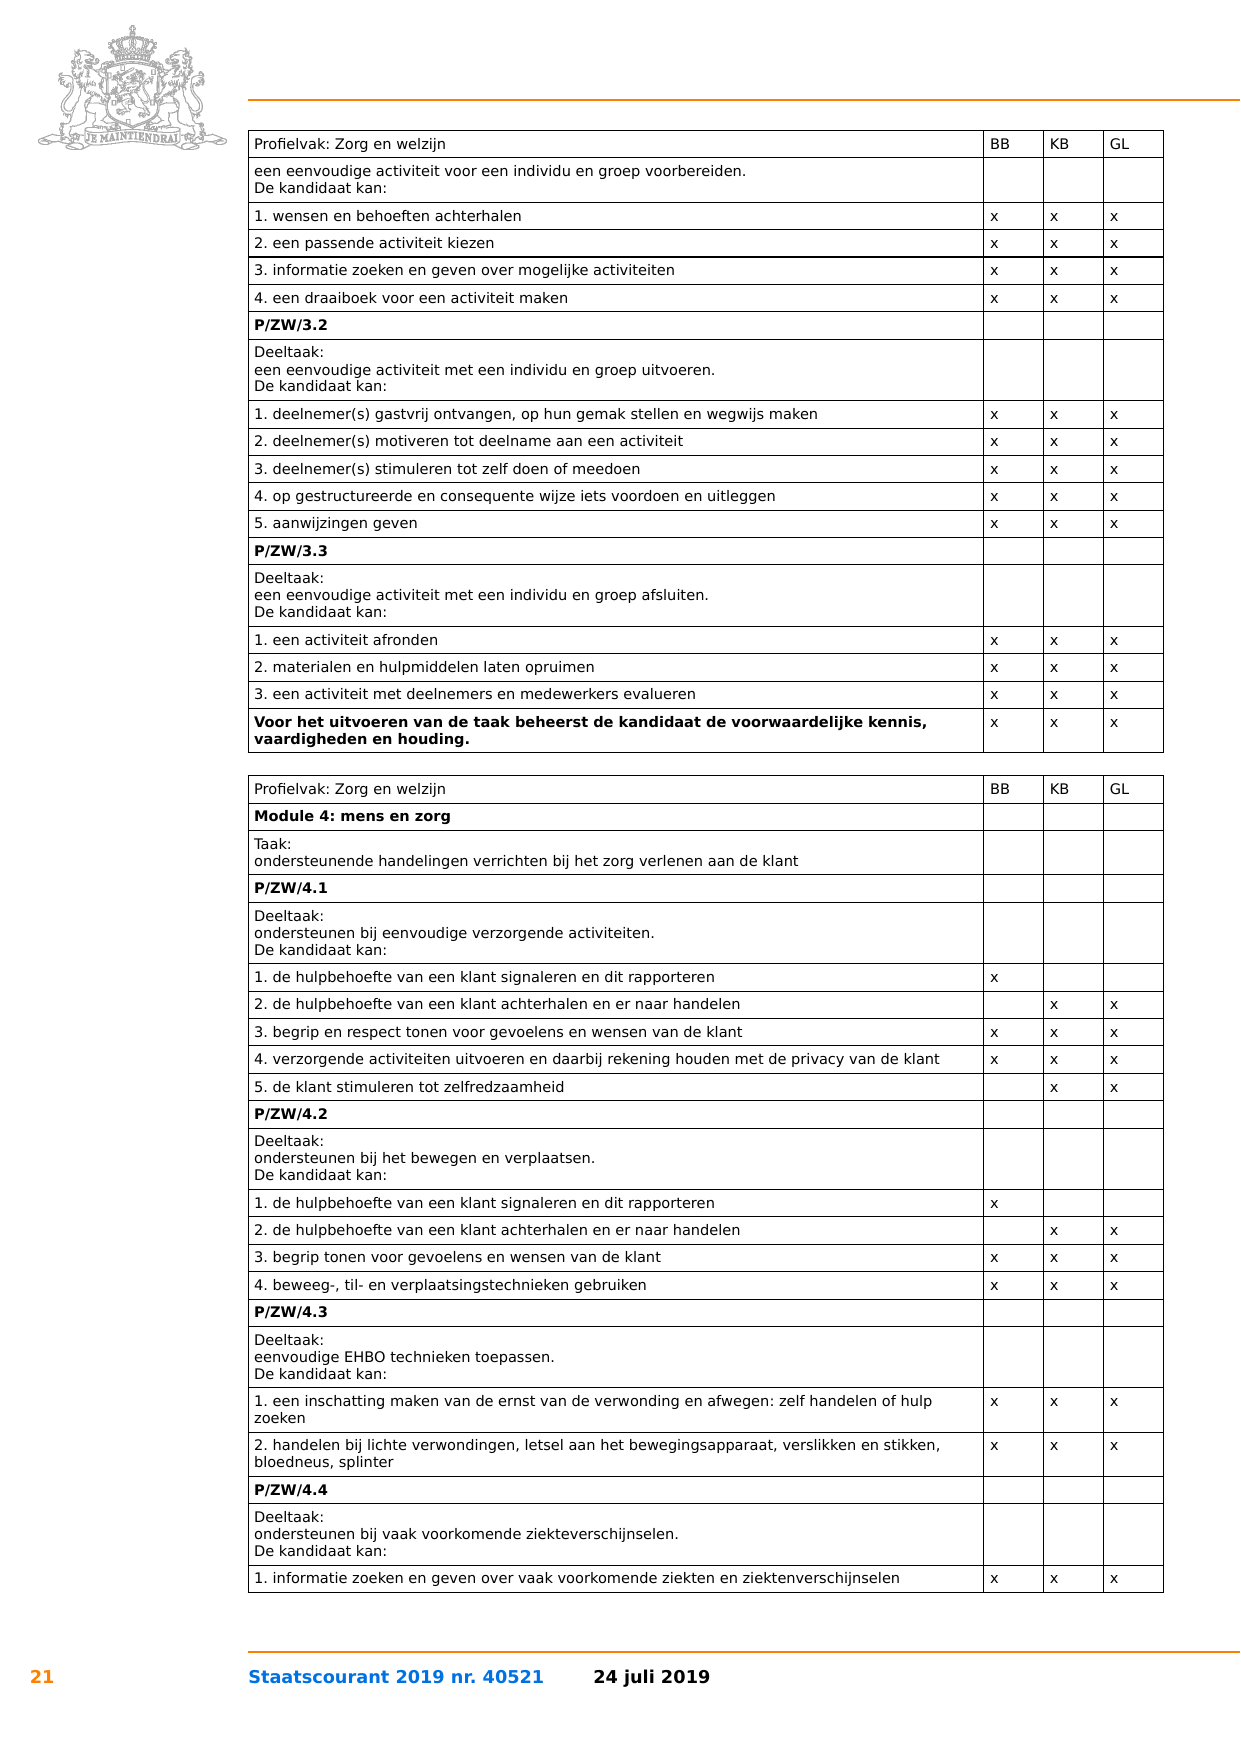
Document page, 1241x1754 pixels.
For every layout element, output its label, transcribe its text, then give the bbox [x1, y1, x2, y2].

table_cell x [1104, 1433, 1163, 1476]
table_cell x [1104, 1245, 1163, 1271]
table_cell [1044, 340, 1103, 400]
table_cell Module 4: mens en zorg [249, 804, 983, 830]
picture [38, 25, 227, 150]
table_cell x [1044, 1388, 1103, 1432]
table_cell x [984, 709, 1043, 752]
table_cell [1044, 538, 1103, 564]
table_cell [1104, 1190, 1163, 1216]
table_cell Deeltaak: eenvoudige EHBO technieken toepassen. De kandidaat kan: [249, 1327, 983, 1387]
table_cell [1104, 804, 1163, 830]
table_cell [1104, 1504, 1163, 1565]
table_cell x [984, 1046, 1043, 1073]
table_cell [1104, 312, 1163, 339]
table_cell 2. deelnemer(s) motiveren tot deelname aan een activiteit [249, 429, 983, 455]
table_cell [984, 1477, 1043, 1503]
table_cell x [984, 285, 1043, 311]
table_cell x [1044, 483, 1103, 509]
table_cell 5. aanwijzingen geven [249, 511, 983, 537]
table_cell x [1044, 1566, 1103, 1592]
table_cell x [1044, 654, 1103, 681]
table_cell 1. de hulpbehoefte van een klant signaleren en dit rapporteren [249, 964, 983, 991]
table_cell x [984, 1019, 1043, 1045]
table_cell x [1044, 709, 1103, 752]
table_cell 1. een inschatting maken van de ernst van de verwonding en afwegen: zelf handelen of hulp zoeken [249, 1388, 983, 1432]
table_cell 2. handelen bij lichte verwondingen, letsel aan het bewegingsapparaat, verslikken en stikken, bloedneus, splinter [249, 1433, 983, 1476]
table_header BB [984, 776, 1043, 803]
table_cell [1044, 875, 1103, 902]
table_cell [1104, 538, 1163, 564]
table_cell [1044, 804, 1103, 830]
table_cell 1. een activiteit afronden [249, 627, 983, 653]
table_cell [1044, 964, 1103, 991]
table_cell Deeltaak: ondersteunen bij het bewegen en verplaatsen. De kandidaat kan: [249, 1129, 983, 1189]
table_cell x [1104, 1388, 1163, 1432]
table_cell x [984, 230, 1043, 256]
table_cell x [1044, 285, 1103, 311]
table_cell [1104, 565, 1163, 626]
table_header KB [1044, 776, 1103, 803]
table_cell x [1104, 203, 1163, 229]
table_cell x [1104, 1074, 1163, 1100]
table_cell [1044, 1477, 1103, 1503]
table_cell x [1044, 429, 1103, 455]
table_cell x [984, 1433, 1043, 1476]
table_cell x [1044, 1046, 1103, 1073]
table_cell [1044, 1504, 1103, 1565]
table_cell [984, 1504, 1043, 1565]
table_cell 5. de klant stimuleren tot zelfredzaamheid [249, 1074, 983, 1100]
table_cell P/ZW/4.4 [249, 1477, 983, 1503]
table_cell x [1044, 230, 1103, 256]
table_cell x [1104, 456, 1163, 482]
table_cell x [1044, 258, 1103, 284]
table_cell 1. informatie zoeken en geven over vaak voorkomende ziekten en ziektenverschijnselen [249, 1566, 983, 1592]
table_cell [984, 903, 1043, 963]
table_cell [984, 538, 1043, 564]
table_cell x [1104, 992, 1163, 1018]
table_cell x [1104, 285, 1163, 311]
table_cell x [1104, 258, 1163, 284]
table_cell x [984, 682, 1043, 708]
table_cell [1104, 1129, 1163, 1189]
table_cell x [1104, 483, 1163, 509]
table_cell [1044, 1129, 1103, 1189]
table_cell [984, 565, 1043, 626]
table_cell [1104, 903, 1163, 963]
table_cell x [1044, 1217, 1103, 1244]
table_cell x [1044, 1019, 1103, 1045]
table_cell x [984, 258, 1043, 284]
table_cell [984, 831, 1043, 874]
table_header GL [1104, 131, 1163, 157]
table_cell [1104, 1101, 1163, 1127]
table_cell een eenvoudige activiteit voor een individu en groep voorbereiden. De kandidaat kan: [249, 158, 983, 202]
table_cell x [984, 1245, 1043, 1271]
table_cell x [984, 203, 1043, 229]
table_cell x [1104, 429, 1163, 455]
table_cell [984, 804, 1043, 830]
table_cell [984, 875, 1043, 902]
table_cell [984, 1074, 1043, 1100]
table_cell x [1044, 1074, 1103, 1100]
table_cell x [1044, 992, 1103, 1018]
table_cell [984, 1300, 1043, 1326]
table_cell [984, 1101, 1043, 1127]
table_cell x [1104, 709, 1163, 752]
table_cell x [984, 654, 1043, 681]
table_cell x [984, 429, 1043, 455]
table_cell x [1044, 456, 1103, 482]
table_cell x [1104, 682, 1163, 708]
table_cell 1. deelnemer(s) gastvrij ontvangen, op hun gemak stellen en wegwijs maken [249, 401, 983, 427]
table_cell x [1044, 682, 1103, 708]
table_cell x [1044, 1272, 1103, 1298]
table_cell 1. wensen en behoeften achterhalen [249, 203, 983, 229]
table_cell x [1044, 511, 1103, 537]
table_cell x [984, 511, 1043, 537]
table_cell x [1104, 627, 1163, 653]
table_cell x [984, 1190, 1043, 1216]
table_cell Deeltaak: een eenvoudige activiteit met een individu en groep uitvoeren. De kandidaat kan: [249, 340, 983, 400]
table_cell x [1104, 401, 1163, 427]
table_cell [1104, 158, 1163, 202]
table_cell [1104, 831, 1163, 874]
table_cell P/ZW/3.2 [249, 312, 983, 339]
table_cell x [1104, 1019, 1163, 1045]
table_cell 3. deelnemer(s) stimuleren tot zelf doen of meedoen [249, 456, 983, 482]
table_cell 1. de hulpbehoefte van een klant signaleren en dit rapporteren [249, 1190, 983, 1216]
table_cell x [984, 627, 1043, 653]
table_cell [984, 340, 1043, 400]
table_cell P/ZW/4.2 [249, 1101, 983, 1127]
table_cell P/ZW/3.3 [249, 538, 983, 564]
table_cell [984, 1129, 1043, 1189]
table_cell 4. een draaiboek voor een activiteit maken [249, 285, 983, 311]
table_cell 2. de hulpbehoefte van een klant achterhalen en er naar handelen [249, 992, 983, 1018]
table_cell [1044, 1101, 1103, 1127]
table_cell Deeltaak: ondersteunen bij eenvoudige verzorgende activiteiten. De kandidaat kan: [249, 903, 983, 963]
table_cell x [1044, 1245, 1103, 1271]
table_header Profielvak: Zorg en welzijn [249, 776, 983, 803]
table_cell 3. informatie zoeken en geven over mogelijke activiteiten [249, 258, 983, 284]
table_cell x [1044, 203, 1103, 229]
table_cell x [1044, 1433, 1103, 1476]
table_cell Taak: ondersteunende handelingen verrichten bij het zorg verlenen aan de klant [249, 831, 983, 874]
table_cell [1104, 875, 1163, 902]
table_cell [984, 1327, 1043, 1387]
table_cell x [1104, 1272, 1163, 1298]
table_header KB [1044, 131, 1103, 157]
table_cell x [1104, 1046, 1163, 1073]
table_cell x [984, 401, 1043, 427]
table_cell P/ZW/4.3 [249, 1300, 983, 1326]
table_cell [1044, 312, 1103, 339]
table_cell Voor het uitvoeren van de taak beheerst de kandidaat de voorwaardelijke kennis, vaardigheden en houding. [249, 709, 983, 752]
table_cell [1044, 1327, 1103, 1387]
table_cell [1044, 903, 1103, 963]
table_cell x [1104, 511, 1163, 537]
table_cell [984, 1217, 1043, 1244]
table_cell [984, 158, 1043, 202]
table_cell [1044, 1300, 1103, 1326]
table_cell x [984, 964, 1043, 991]
table_cell x [984, 1566, 1043, 1592]
table_header BB [984, 131, 1043, 157]
table_cell [984, 312, 1043, 339]
table_cell 2. de hulpbehoefte van een klant achterhalen en er naar handelen [249, 1217, 983, 1244]
table_cell x [1104, 1566, 1163, 1592]
table_cell P/ZW/4.1 [249, 875, 983, 902]
table_header GL [1104, 776, 1163, 803]
table_cell 2. een passende activiteit kiezen [249, 230, 983, 256]
table_cell x [1104, 654, 1163, 681]
table_cell 3. begrip en respect tonen voor gevoelens en wensen van de klant [249, 1019, 983, 1045]
table_cell 3. begrip tonen voor gevoelens en wensen van de klant [249, 1245, 983, 1271]
table_cell Deeltaak: een eenvoudige activiteit met een individu en groep afsluiten. De kandidaat kan: [249, 565, 983, 626]
table_cell x [984, 483, 1043, 509]
table_cell [1104, 1327, 1163, 1387]
table_cell [1044, 831, 1103, 874]
table_cell [1104, 1300, 1163, 1326]
table_header Profielvak: Zorg en welzijn [249, 131, 983, 157]
table_cell Deeltaak: ondersteunen bij vaak voorkomende ziekteverschijnselen. De kandidaat kan: [249, 1504, 983, 1565]
table_cell [1044, 158, 1103, 202]
table_cell [1104, 964, 1163, 991]
table_cell [1104, 340, 1163, 400]
table_cell 4. verzorgende activiteiten uitvoeren en daarbij rekening houden met de privacy van de klant [249, 1046, 983, 1073]
table_cell [1044, 565, 1103, 626]
table_cell x [984, 1272, 1043, 1298]
table_cell [1104, 1477, 1163, 1503]
table_cell x [1104, 1217, 1163, 1244]
table_cell 3. een activiteit met deelnemers en medewerkers evalueren [249, 682, 983, 708]
table_cell x [1104, 230, 1163, 256]
table_cell 4. op gestructureerde en consequente wijze iets voordoen en uitleggen [249, 483, 983, 509]
table_cell 4. beweeg-, til- en verplaatsingstechnieken gebruiken [249, 1272, 983, 1298]
table_cell 2. materialen en hulpmiddelen laten opruimen [249, 654, 983, 681]
table_cell x [984, 456, 1043, 482]
table_cell x [1044, 627, 1103, 653]
table_cell x [984, 1388, 1043, 1432]
table_cell x [1044, 401, 1103, 427]
table_cell [984, 992, 1043, 1018]
table_cell [1044, 1190, 1103, 1216]
